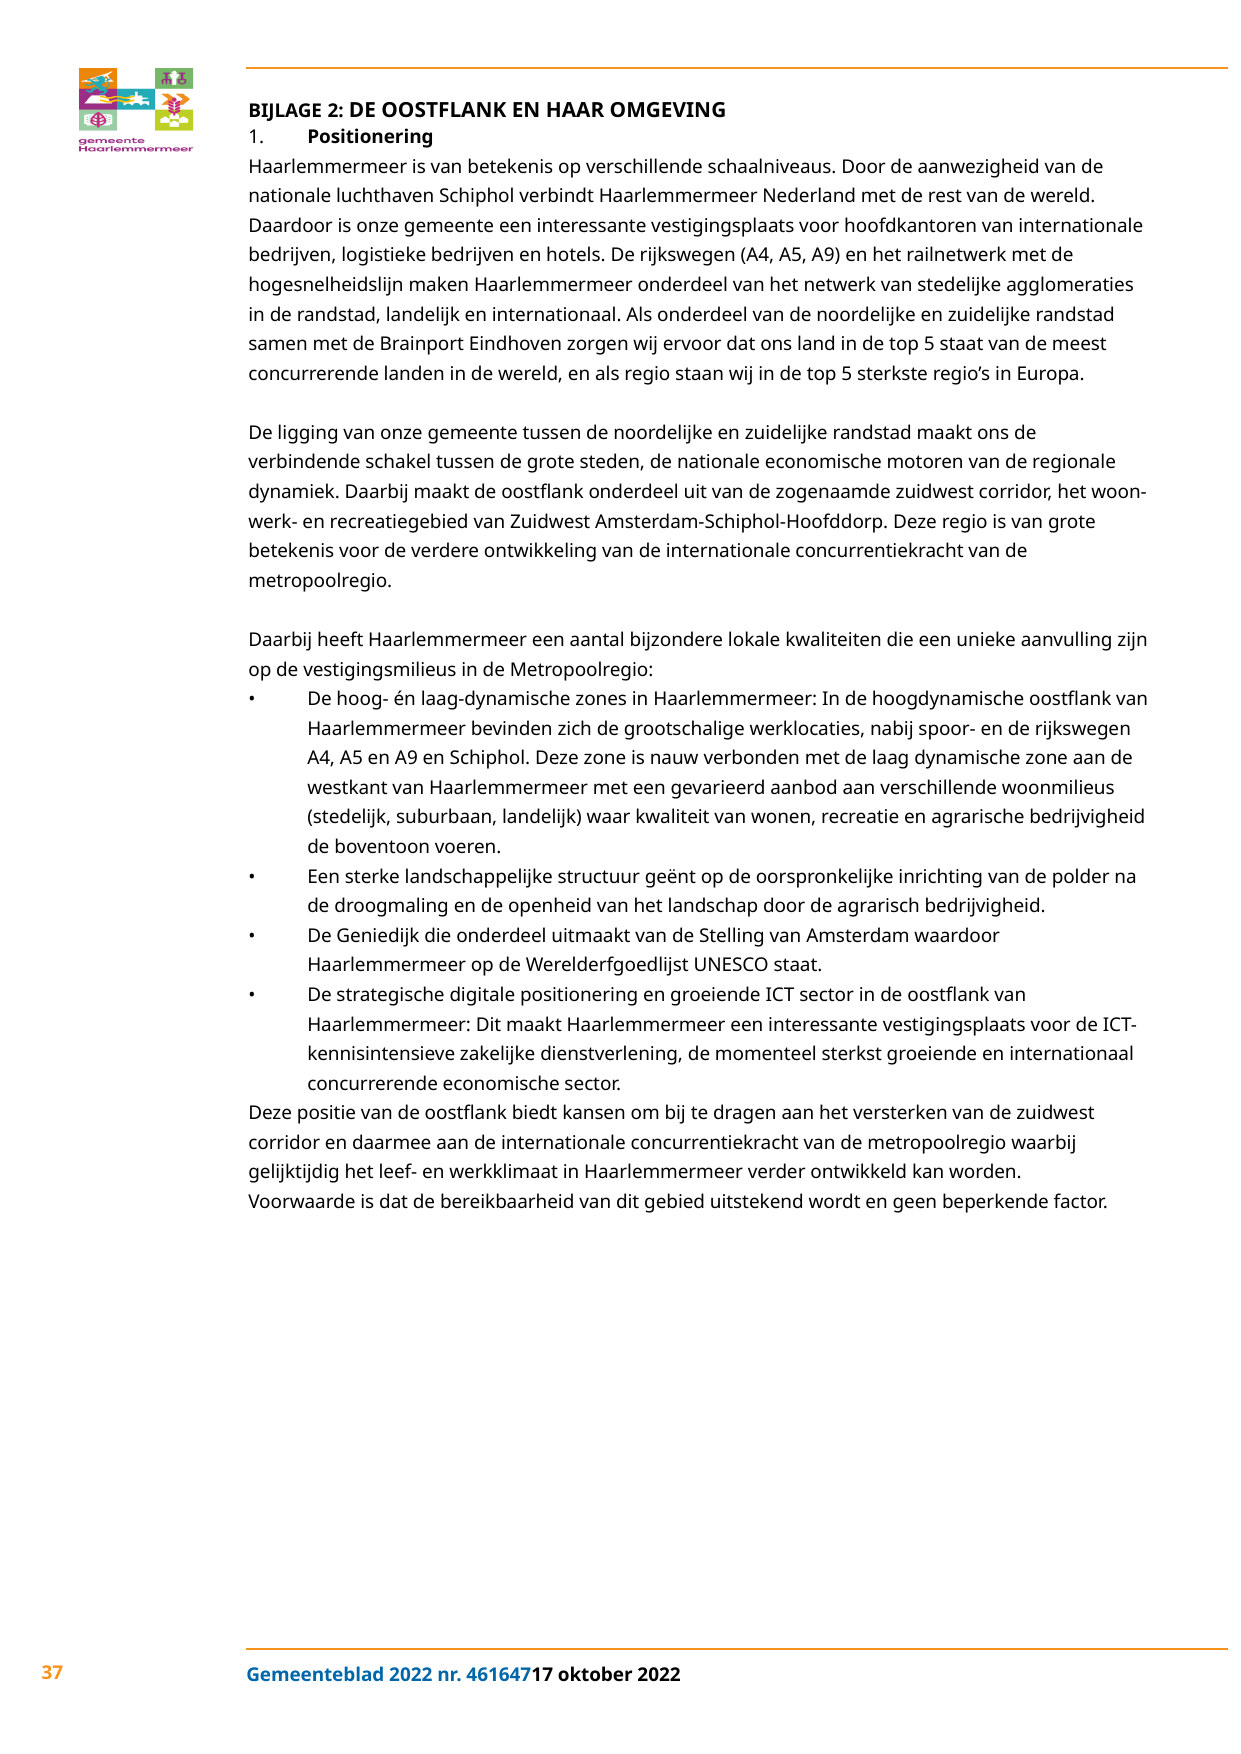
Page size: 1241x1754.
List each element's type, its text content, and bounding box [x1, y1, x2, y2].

list De Geniedijk die onderdeel uitmaakt van de Stelling van Amsterdam waardoor Haarlemmermeer op de Werelderfgoedlijst UNESCO staat. [248, 922, 1152, 977]
list Positionering [248, 123, 1152, 149]
text corridor en daarmee aan de internationale concurrentiekracht van de metropoolregio waarbij gelijktijdig het leef- en werkklimaat in Haarlemmermeer verder ontwikkeld kan worden. [248, 1129, 1152, 1184]
text Daarbij heeft Haarlemmermeer een aantal bijzondere lokale kwaliteiten die een unieke aanvulling zijn op de vestigingsmilieus in de Metropoolregio: [248, 626, 1152, 682]
text Deze positie van de oostflank biedt kansen om bij te dragen aan het versterken van de zuidwest [248, 1099, 1152, 1125]
list De strategische digitale positionering en groeiende ICT sector in de oostflank van Haarlemmermeer: Dit maakt Haarlemmermeer een interessante vestigingsplaats voor de ICT- kennisintensieve zakelijke dienstverlening, de momenteel sterkst groeiende en internationaal concurrerende economische sector. [248, 981, 1152, 1096]
list De hoog- én laag-dynamische zones in Haarlemmermeer: In de hoogdynamische oostflank van Haarlemmermeer bevinden zich de grootschalige werklocaties, nabij spoor- en de rijkswegen A4, A5 en A9 en Schiphol. Deze zone is nauw verbonden met de laag dynamische zone aan de westkant van Haarlemmermeer met een gevarieerd aanbod aan verschillende woonmilieus (stedelijk, suburbaan, landelijk) waar kwaliteit van wonen, recreatie en agrarische bedrijvigheid de boventoon voeren. [248, 685, 1152, 859]
text Voorwaarde is dat de bereikbaarheid van dit gebied uitstekend wordt en geen beperkende factor. [248, 1188, 1152, 1214]
text Haarlemmermeer is van betekenis op verschillende schaalniveaus. Door de aanwezigheid van de nationale luchthaven Schiphol verbindt Haarlemmermeer Nederland met de rest van de wereld. Daardoor is onze gemeente een interessante vestigingsplaats voor hoofdkantoren van internationale bedrijven, logistieke bedrijven en hotels. De rijkswegen (A4, A5, A9) en het railnetwerk met de hogesnelheidslijn maken Haarlemmermeer onderdeel van het netwerk van stedelijke agglomeraties in de randstad, landelijk en internationaal. Als onderdeel van de noordelijke en zuidelijke randstad samen met de Brainport Eindhoven zorgen wij ervoor dat ons land in de top 5 staat van de meest concurrerende landen in de wereld, en als regio staan wij in de top 5 sterkste regio’s in Europa. [248, 153, 1152, 386]
list Een sterke landschappelijke structuur geënt op de oorspronkelijke inrichting van de polder na de droogmaling en de openheid van het landschap door de agrarisch bedrijvigheid. [248, 863, 1152, 918]
text De ligging van onze gemeente tussen de noordelijke en zuidelijke randstad maakt ons de verbindende schakel tussen de grote steden, de nationale economische motoren van de regionale dynamiek. Daarbij maakt de oostflank onderdeel uit van de zogenaamde zuidwest corridor, het woon- werk- en recreatiegebied van Zuidwest Amsterdam-Schiphol-Hoofddorp. Deze regio is van grote betekenis voor de verdere ontwikkeling van de internationale concurrentiekracht van de metropoolregio. [248, 419, 1152, 593]
picture [41, 47, 231, 172]
text BIJLAGE 2: DE OOSTFLANK EN HAAR OMGEVING [248, 95, 1152, 123]
